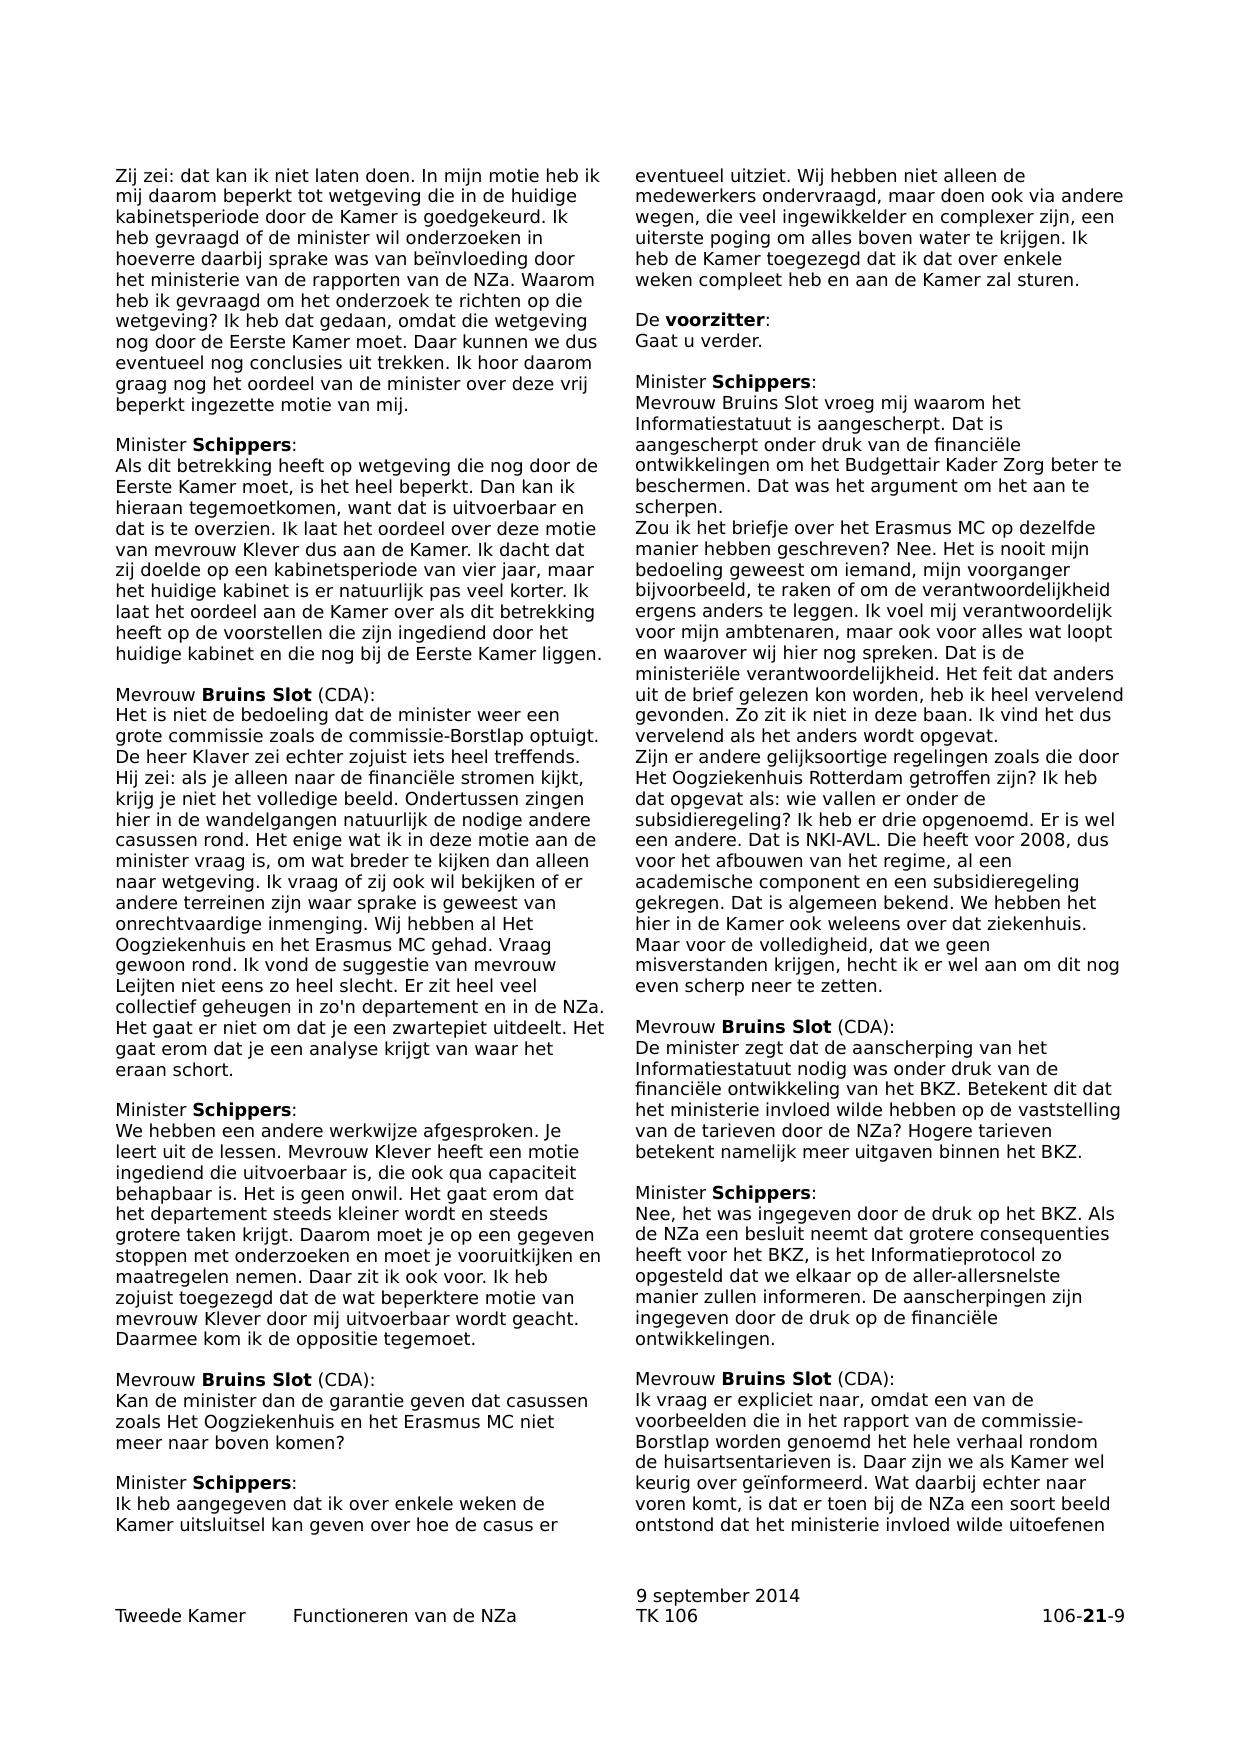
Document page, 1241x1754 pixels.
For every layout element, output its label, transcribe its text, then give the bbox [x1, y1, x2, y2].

text De minister zegt dat de aanscherping van het Informatiestatuut nodig was onder druk van de financiële ontwikkeling van het BKZ. Betekent dit dat het ministerie invloed wilde hebben op de vaststelling van de tarieven door de NZa? Hogere tarieven betekent namelijk meer uitgaven binnen het BKZ. [635, 1037, 1125, 1162]
text Zou ik het briefje over het Erasmus MC op dezelfde manier hebben geschreven? Nee. Het is nooit mijn bedoeling geweest om iemand, mijn voorganger bijvoorbeeld, te raken of om de verantwoordelijkheid ergens anders te leggen. Ik voel mij verantwoordelijk voor mijn ambtenaren, maar ook voor alles wat loopt en waarover wij hier nog spreken. Dat is de ministeriële verantwoordelijkheid. Het feit dat anders uit de brief gelezen kon worden, heb ik heel vervelend gevonden. Zo zit ik niet in deze baan. Ik vind het dus vervelend als het anders wordt opgevat. [635, 518, 1125, 747]
text Mevrouw Bruins Slot (CDA): [115, 684, 605, 705]
text Zijn er andere gelijksoortige regelingen zoals die door Het Oogziekenhuis Rotterdam getroffen zijn? Ik heb dat opgevat als: wie vallen er onder de subsidieregeling? Ik heb er drie opgenoemd. Er is wel een andere. Dat is NKI-AVL. Die heeft voor 2008, dus voor het afbouwen van het regime, al een academische component en een subsidieregeling gekregen. Dat is algemeen bekend. We hebben het hier in de Kamer ook weleens over dat ziekenhuis. Maar voor de volledigheid, dat we geen misverstanden krijgen, hecht ik er wel aan om dit nog even scherp neer te zetten. [635, 747, 1125, 997]
text Als dit betrekking heeft op wetgeving die nog door de Eerste Kamer moet, is het heel beperkt. Dan kan ik hieraan tegemoetkomen, want dat is uitvoerbaar en dat is te overzien. Ik laat het oordeel over deze motie van mevrouw Klever dus aan de Kamer. Ik dacht dat zij doelde op een kabinetsperiode van vier jaar, maar het huidige kabinet is er natuurlijk pas veel korter. Ik laat het oordeel aan de Kamer over als dit betrekking heeft op de voorstellen die zijn ingediend door het huidige kabinet en die nog bij de Eerste Kamer liggen. [115, 456, 605, 664]
text Zij zei: dat kan ik niet laten doen. In mijn motie heb ik mij daarom beperkt tot wetgeving die in de huidige kabinetsperiode door de Kamer is goedgekeurd. Ik heb gevraagd of de minister wil onderzoeken in hoeverre daarbij sprake was van beïnvloeding door het ministerie van de rapporten van de NZa. Waarom heb ik gevraagd om het onderzoek te richten op die wetgeving? Ik heb dat gedaan, omdat die wetgeving nog door de Eerste Kamer moet. Daar kunnen we dus eventueel nog conclusies uit trekken. Ik hoor daarom graag nog het oordeel van de minister over deze vrij beperkt ingezette motie van mij. [115, 165, 605, 415]
text Gaat u verder. [635, 331, 1125, 352]
text Minister Schippers: [115, 1100, 605, 1121]
text Nee, het was ingegeven door de druk op het BKZ. Als de NZa een besluit neemt dat grotere consequenties heeft voor het BKZ, is het Informatieprotocol zo opgesteld dat we elkaar op de aller-allersnelste manier zullen informeren. De aanscherpingen zijn ingegeven door de druk op de financiële ontwikkelingen. [635, 1203, 1125, 1349]
text eventueel uitziet. Wij hebben niet alleen de medewerkers ondervraagd, maar doen ook via andere wegen, die veel ingewikkelder en complexer zijn, een uiterste poging om alles boven water te krijgen. Ik heb de Kamer toegezegd dat ik dat over enkele weken compleet heb en aan de Kamer zal sturen. [635, 165, 1125, 290]
text Mevrouw Bruins Slot (CDA): [635, 1369, 1125, 1390]
text Mevrouw Bruins Slot (CDA): [635, 1017, 1125, 1037]
text Mevrouw Bruins Slot (CDA): [115, 1370, 605, 1391]
text Minister Schippers: [115, 1473, 605, 1494]
text Het is niet de bedoeling dat de minister weer een grote commissie zoals de commissie-Borstlap optuigt. De heer Klaver zei echter zojuist iets heel treffends. Hij zei: als je alleen naar de financiële stromen kijkt, krijg je niet het volledige beeld. Ondertussen zingen hier in de wandelgangen natuurlijk de nodige andere casussen rond. Het enige wat ik in deze motie aan de minister vraag is, om wat breder te kijken dan alleen naar wetgeving. Ik vraag of zij ook wil bekijken of er andere terreinen zijn waar sprake is geweest van onrechtvaardige inmenging. Wij hebben al Het Oogziekenhuis en het Erasmus MC gehad. Vraag gewoon rond. Ik vond de suggestie van mevrouw Leijten niet eens zo heel slecht. Er zit heel veel collectief geheugen in zo'n departement en in de NZa. Het gaat er niet om dat je een zwartepiet uitdeelt. Het gaat erom dat je een analyse krijgt van waar het eraan schort. [115, 705, 605, 1080]
text Minister Schippers: [635, 372, 1125, 393]
text De voorzitter: [635, 310, 1125, 331]
text Ik vraag er expliciet naar, omdat een van de voorbeelden die in het rapport van de commissie-Borstlap worden genoemd het hele verhaal rondom de huisartsentarieven is. Daar zijn we als Kamer wel keurig over geïnformeerd. Wat daarbij echter naar voren komt, is dat er toen bij de NZa een soort beeld ontstond dat het ministerie invloed wilde uitoefenen [635, 1390, 1125, 1536]
text Minister Schippers: [115, 435, 605, 456]
text We hebben een andere werkwijze afgesproken. Je leert uit de lessen. Mevrouw Klever heeft een motie ingediend die uitvoerbaar is, die ook qua capaciteit behapbaar is. Het is geen onwil. Het gaat erom dat het departement steeds kleiner wordt en steeds grotere taken krijgt. Daarom moet je op een gegeven stoppen met onderzoeken en moet je vooruitkijken en maatregelen nemen. Daar zit ik ook voor. Ik heb zojuist toegezegd dat de wat beperktere motie van mevrouw Klever door mij uitvoerbaar wordt geacht. Daarmee kom ik de oppositie tegemoet. [115, 1121, 605, 1350]
text Minister Schippers: [635, 1182, 1125, 1203]
text Kan de minister dan de garantie geven dat casussen zoals Het Oogziekenhuis en het Erasmus MC niet meer naar boven komen? [115, 1391, 605, 1453]
text Ik heb aangegeven dat ik over enkele weken de Kamer uitsluitsel kan geven over hoe de casus er [115, 1494, 605, 1536]
text Mevrouw Bruins Slot vroeg mij waarom het Informatiestatuut is aangescherpt. Dat is aangescherpt onder druk van de financiële ontwikkelingen om het Budgettair Kader Zorg beter te beschermen. Dat was het argument om het aan te scherpen. [635, 393, 1125, 518]
